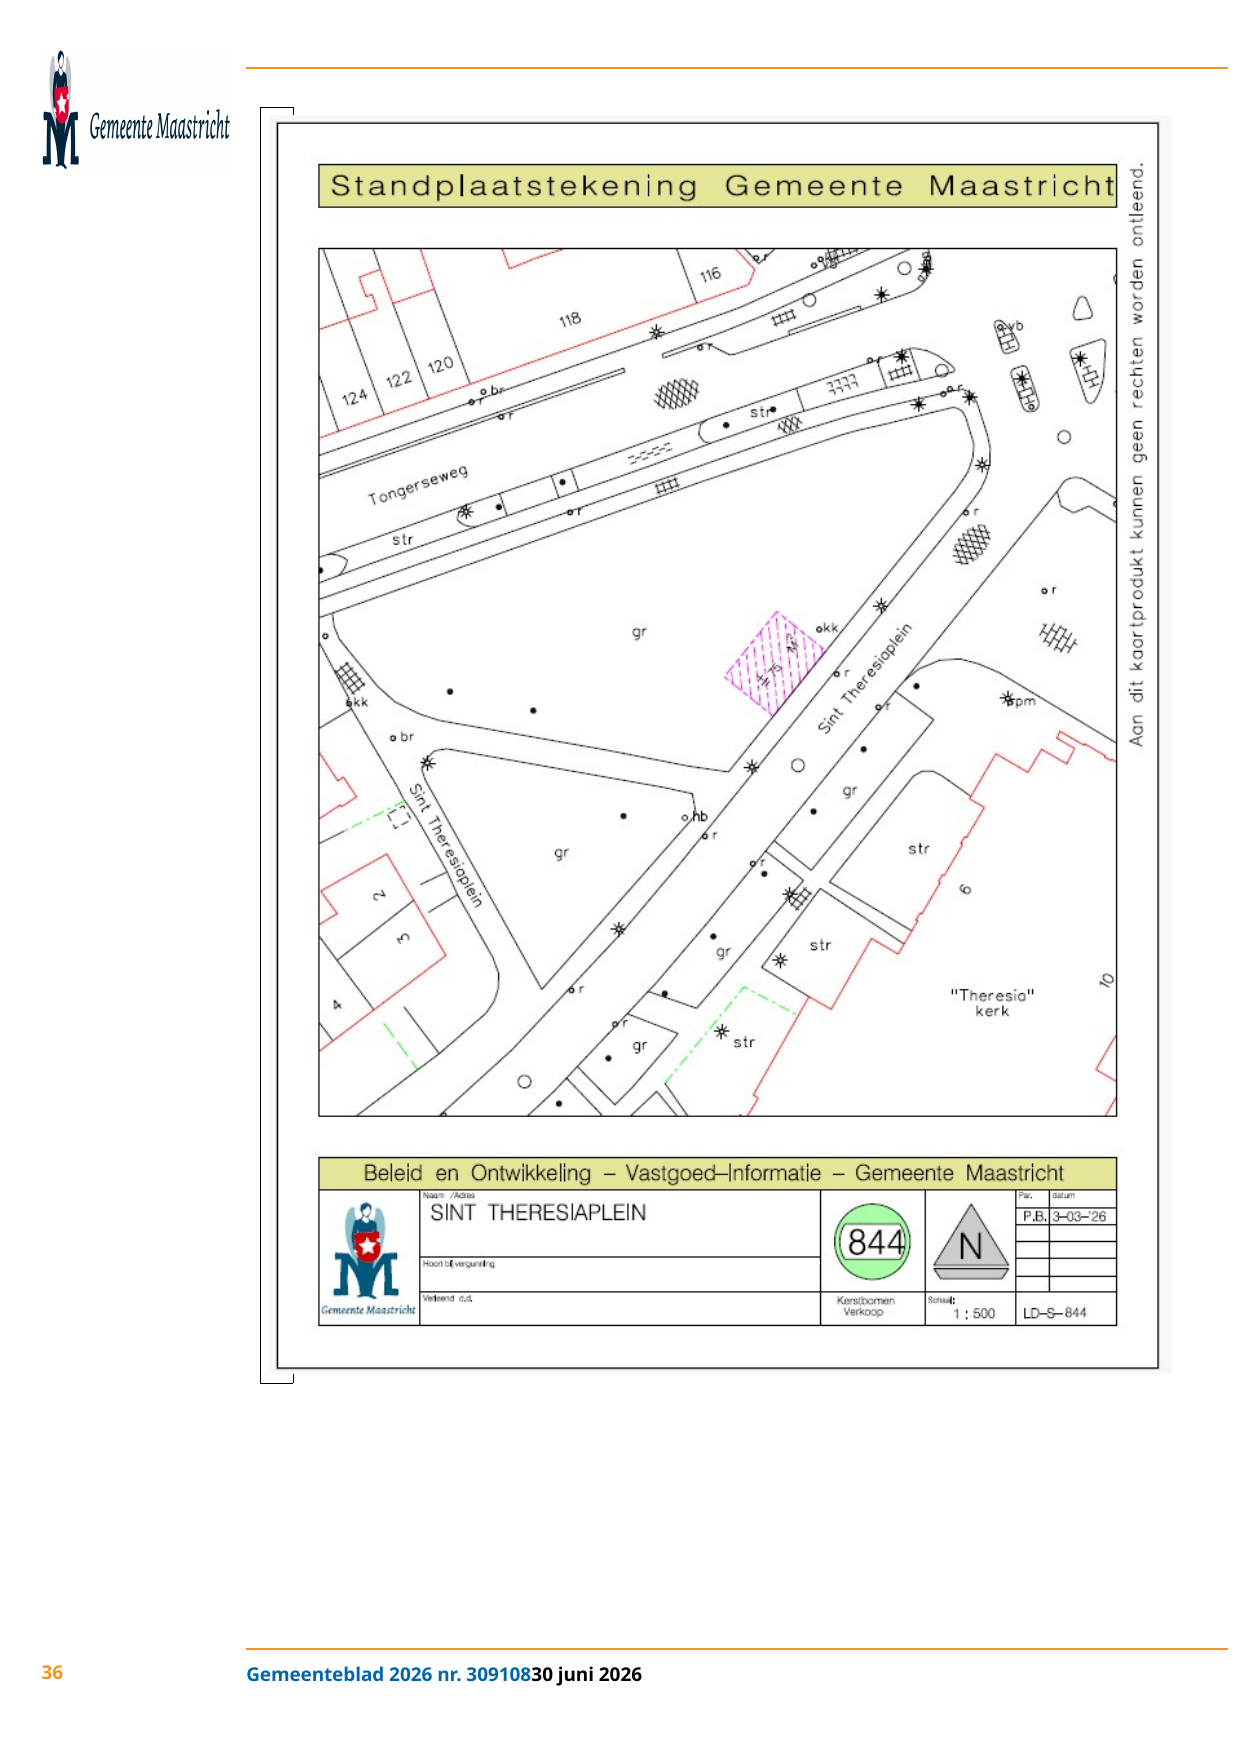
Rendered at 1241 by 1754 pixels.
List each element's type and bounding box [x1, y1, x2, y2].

picture [268, 115, 1173, 1374]
picture [41, 47, 231, 172]
